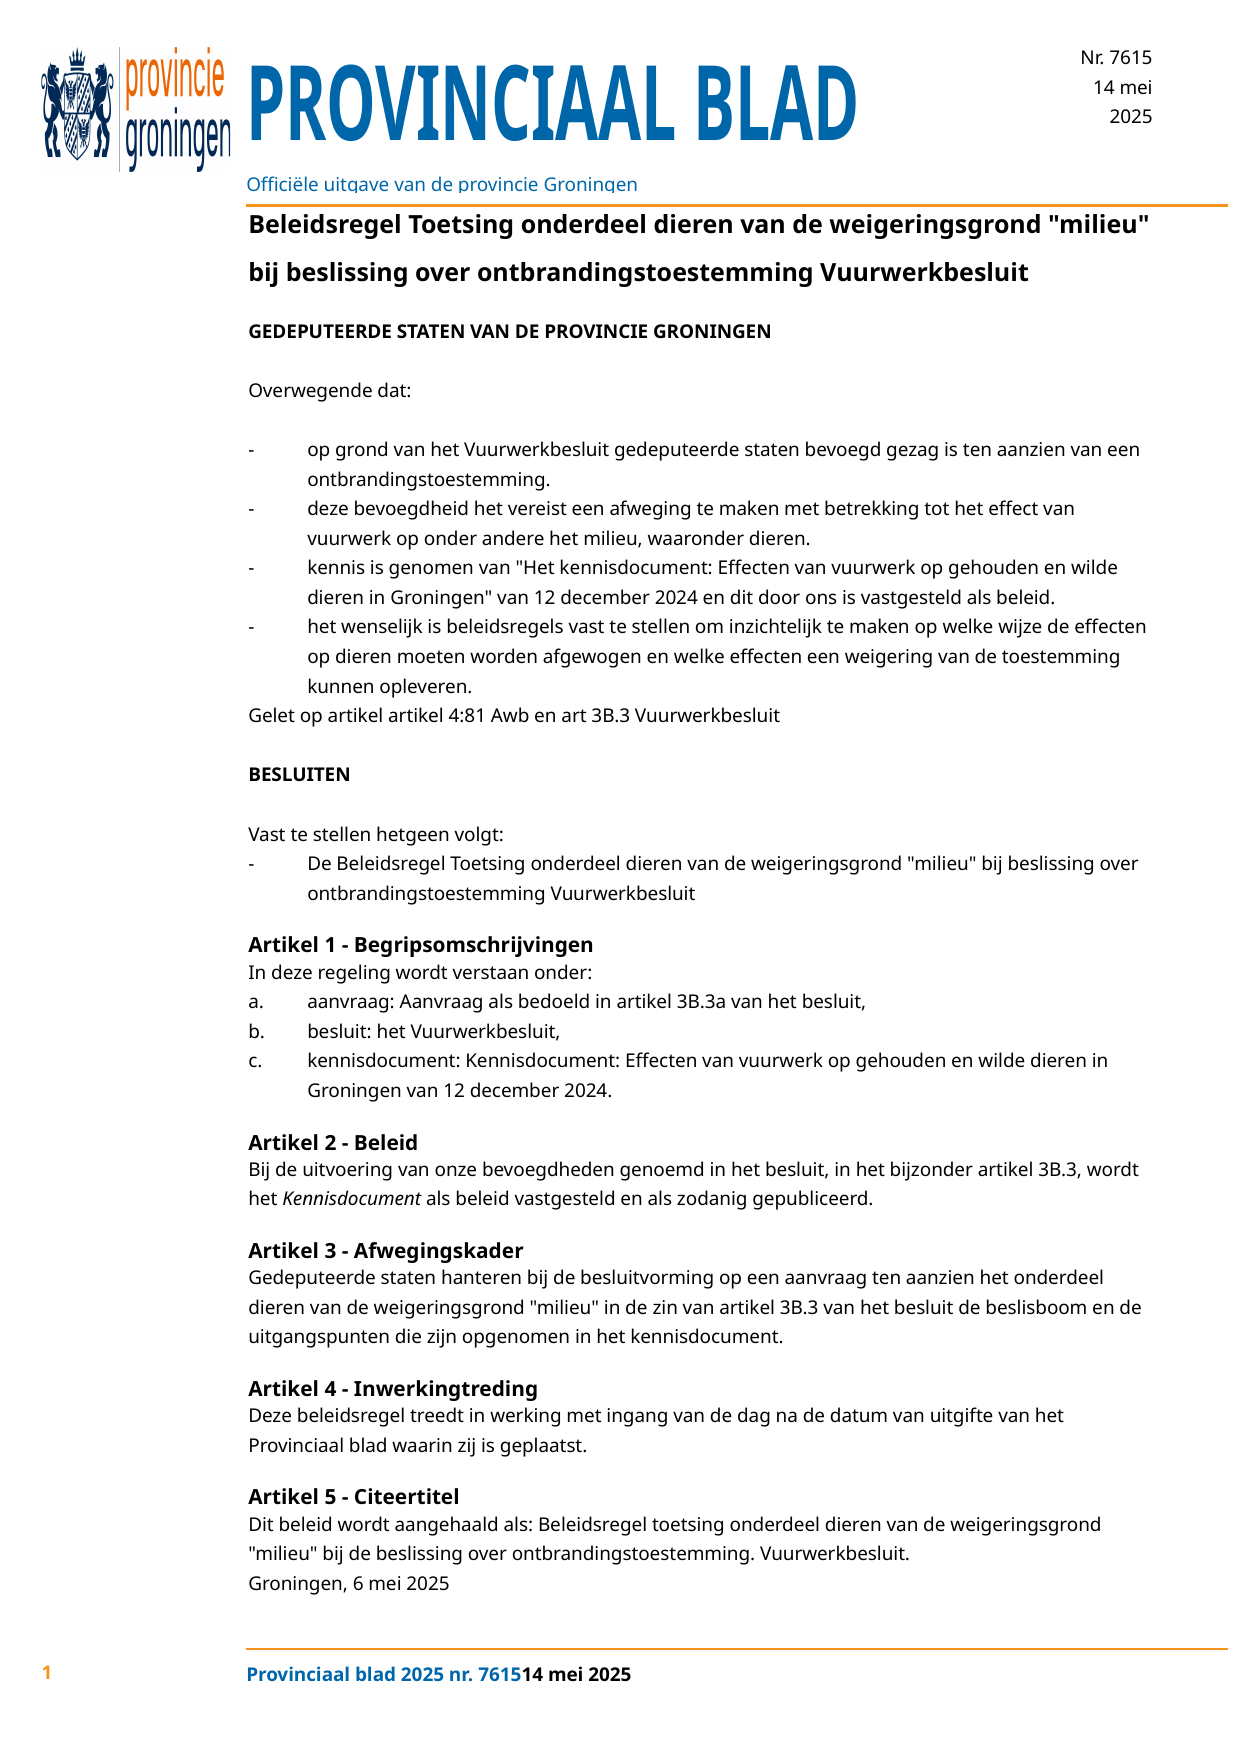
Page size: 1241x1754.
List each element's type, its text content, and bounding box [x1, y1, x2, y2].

text Dit beleid wordt aangehaald als: Beleidsregel toetsing onderdeel dieren van de weigeringsgrond "milieu" bij de beslissing over ontbrandingstoestemming. Vuurwerkbesluit. [248, 1511, 1152, 1566]
text Gelet op artikel artikel 4:81 Awb en art 3B.3 Vuurwerkbesluit [248, 702, 1152, 728]
list besluit: het Vuurwerkbesluit, [248, 1018, 1152, 1044]
list kennis is genomen van "Het kennisdocument: Effecten van vuurwerk op gehouden en wilde dieren in Groningen" van 12 december 2024 en dit door ons is vastgesteld als beleid. [248, 554, 1152, 610]
text Bij de uitvoering van onze bevoegdheden genoemd in het besluit, in het bijzonder artikel 3B.3, wordt het Kennisdocument als beleid vastgesteld en als zodanig gepubliceerd. [248, 1156, 1152, 1211]
text Artikel 4 - Inwerkingtreding [248, 1374, 1152, 1402]
text Artikel 2 - Beleid [248, 1128, 1152, 1156]
text Gedeputeerde staten hanteren bij de besluitvorming op een aanvraag ten aanzien het onderdeel dieren van de weigeringsgrond "milieu" in de zin van artikel 3B.3 van het besluit de beslisboom en de uitgangspunten die zijn opgenomen in het kennisdocument. [248, 1264, 1152, 1349]
list op grond van het Vuurwerkbesluit gedeputeerde staten bevoegd gezag is ten aanzien van een ontbrandingstoestemming. [248, 436, 1152, 492]
text Deze beleidsregel treedt in werking met ingang van de dag na de datum van uitgifte van het Provinciaal blad waarin zij is geplaatst. [248, 1402, 1152, 1458]
text Artikel 5 - Citeertitel [248, 1482, 1152, 1511]
list het wenselijk is beleidsregels vast te stellen om inzichtelijk te maken op welke wijze de effecten op dieren moeten worden afgewogen en welke effecten een weigering van de toestemming kunnen opleveren. [248, 614, 1152, 699]
text Artikel 3 - Afwegingskader [248, 1236, 1152, 1264]
text Artikel 1 - Begripsomschrijvingen [248, 930, 1152, 959]
text BESLUITEN [248, 762, 1152, 787]
text Vast te stellen hetgeen volgt: [248, 821, 1152, 847]
list De Beleidsregel Toetsing onderdeel dieren van de weigeringsgrond "milieu" bij beslissing over ontbrandingstoestemming Vuurwerkbesluit [248, 850, 1152, 906]
list kennisdocument: Kennisdocument: Effecten van vuurwerk op gehouden en wilde dieren in Groningen van 12 december 2024. [248, 1048, 1152, 1103]
picture [41, 47, 231, 172]
list aanvraag: Aanvraag als bedoeld in artikel 3B.3a van het besluit, [248, 988, 1152, 1014]
text In deze regeling wordt verstaan onder: [248, 959, 1152, 984]
list deze bevoegdheid het vereist een afweging te maken met betrekking tot het effect van vuurwerk op onder andere het milieu, waaronder dieren. [248, 495, 1152, 551]
text Overwegende dat: [248, 377, 1152, 403]
text Groningen, 6 mei 2025 [248, 1570, 1152, 1596]
text Beleidsregel Toetsing onderdeel dieren van de weigeringsgrond "milieu" bij beslissing over ontbrandingstoestemming Vuurwerkbesluit [248, 207, 1152, 288]
text GEDEPUTEERDE STATEN VAN DE PROVINCIE GRONINGEN [248, 318, 1152, 344]
